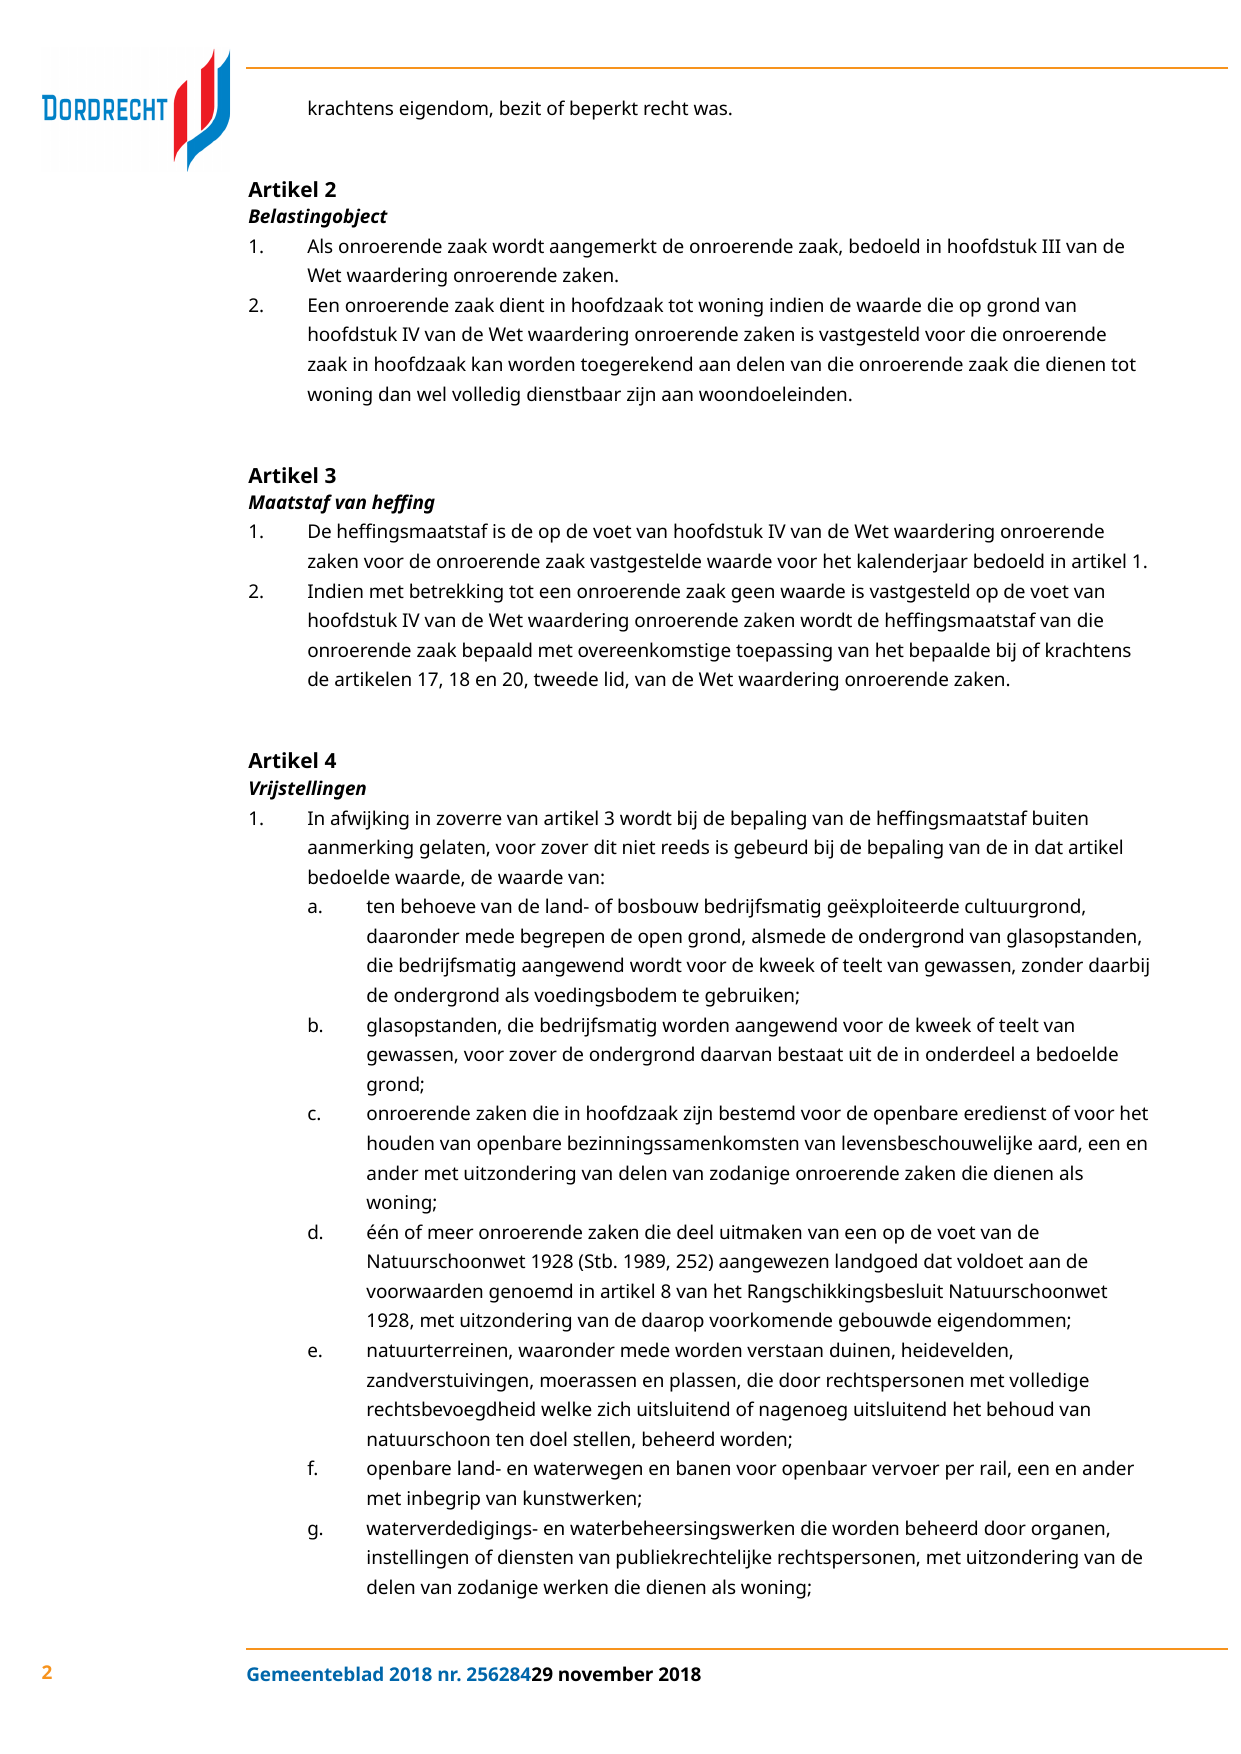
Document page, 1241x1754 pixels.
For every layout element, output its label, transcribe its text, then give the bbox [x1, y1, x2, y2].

list natuurterreinen, waaronder mede worden verstaan duinen, heidevelden, zandverstuivingen, moerassen en plassen, die door rechtspersonen met volledige rechtsbevoegdheid welke zich uitsluitend of nagenoeg uitsluitend het behoud van natuurschoon ten doel stellen, beheerd worden; [307, 1337, 1152, 1452]
list ten behoeve van de land- of bosbouw bedrijfsmatig geëxploiteerde cultuurgrond, daaronder mede begrepen de open grond, alsmede de ondergrond van glasopstanden, die bedrijfsmatig aangewend wordt voor de kweek of teelt van gewassen, zonder daarbij de ondergrond als voedingsbodem te gebruiken; [307, 893, 1152, 1008]
text Artikel 4 [248, 747, 1152, 775]
picture [41, 47, 231, 172]
list krachtens eigendom, bezit of beperkt recht was. [248, 95, 1152, 121]
list Een onroerende zaak dient in hoofdzaak tot woning indien de waarde die op grond van hoofdstuk IV van de Wet waardering onroerende zaken is vastgesteld voor die onroerende zaak in hoofdzaak kan worden toegerekend aan delen van die onroerende zaak die dienen tot woning dan wel volledig dienstbaar zijn aan woondoeleinden. [248, 292, 1152, 406]
text Maatstaf van heffing [248, 489, 1152, 515]
text Vrijstellingen [248, 775, 1152, 801]
text Belastingobject [248, 203, 1152, 229]
list Indien met betrekking tot een onroerende zaak geen waarde is vastgesteld op de voet van hoofdstuk IV van de Wet waardering onroerende zaken wordt de heffingsmaatstaf van die onroerende zaak bepaald met overeenkomstige toepassing van het bepaalde bij of krachtens de artikelen 17, 18 en 20, tweede lid, van de Wet waardering onroerende zaken. [248, 578, 1152, 692]
list In afwijking in zoverre van artikel 3 wordt bij de bepaling van de heffingsmaatstaf buiten aanmerking gelaten, voor zover dit niet reeds is gebeurd bij de bepaling van de in dat artikel bedoelde waarde, de waarde van: [248, 805, 1152, 889]
text Artikel 3 [248, 461, 1152, 489]
list openbare land- en waterwegen en banen voor openbaar vervoer per rail, een en ander met inbegrip van kunstwerken; [307, 1456, 1152, 1511]
list één of meer onroerende zaken die deel uitmaken van een op de voet van de Natuurschoonwet 1928 (Stb. 1989, 252) aangewezen landgoed dat voldoet aan de voorwaarden genoemd in artikel 8 van het Rangschikkingsbesluit Natuurschoonwet 1928, met uitzondering van de daarop voorkomende gebouwde eigendommen; [307, 1219, 1152, 1333]
list waterverdedigings- en waterbeheersingswerken die worden beheerd door organen, instellingen of diensten van publiekrechtelijke rechtspersonen, met uitzondering van de delen van zodanige werken die dienen als woning; [307, 1515, 1152, 1599]
list glasopstanden, die bedrijfsmatig worden aangewend voor de kweek of teelt van gewassen, voor zover de ondergrond daarvan bestaat uit de in onderdeel a bedoelde grond; [307, 1012, 1152, 1097]
list onroerende zaken die in hoofdzaak zijn bestemd voor de openbare eredienst of voor het houden van openbare bezinningssamenkomsten van levensbeschouwelijke aard, een en ander met uitzondering van delen van zodanige onroerende zaken die dienen als woning; [307, 1101, 1152, 1215]
text Artikel 2 [248, 175, 1152, 203]
list De heffingsmaatstaf is de op de voet van hoofdstuk IV van de Wet waardering onroerende zaken voor de onroerende zaak vastgestelde waarde voor het kalenderjaar bedoeld in artikel 1. [248, 519, 1152, 574]
list Als onroerende zaak wordt aangemerkt de onroerende zaak, bedoeld in hoofdstuk III van de Wet waardering onroerende zaken. [248, 233, 1152, 288]
